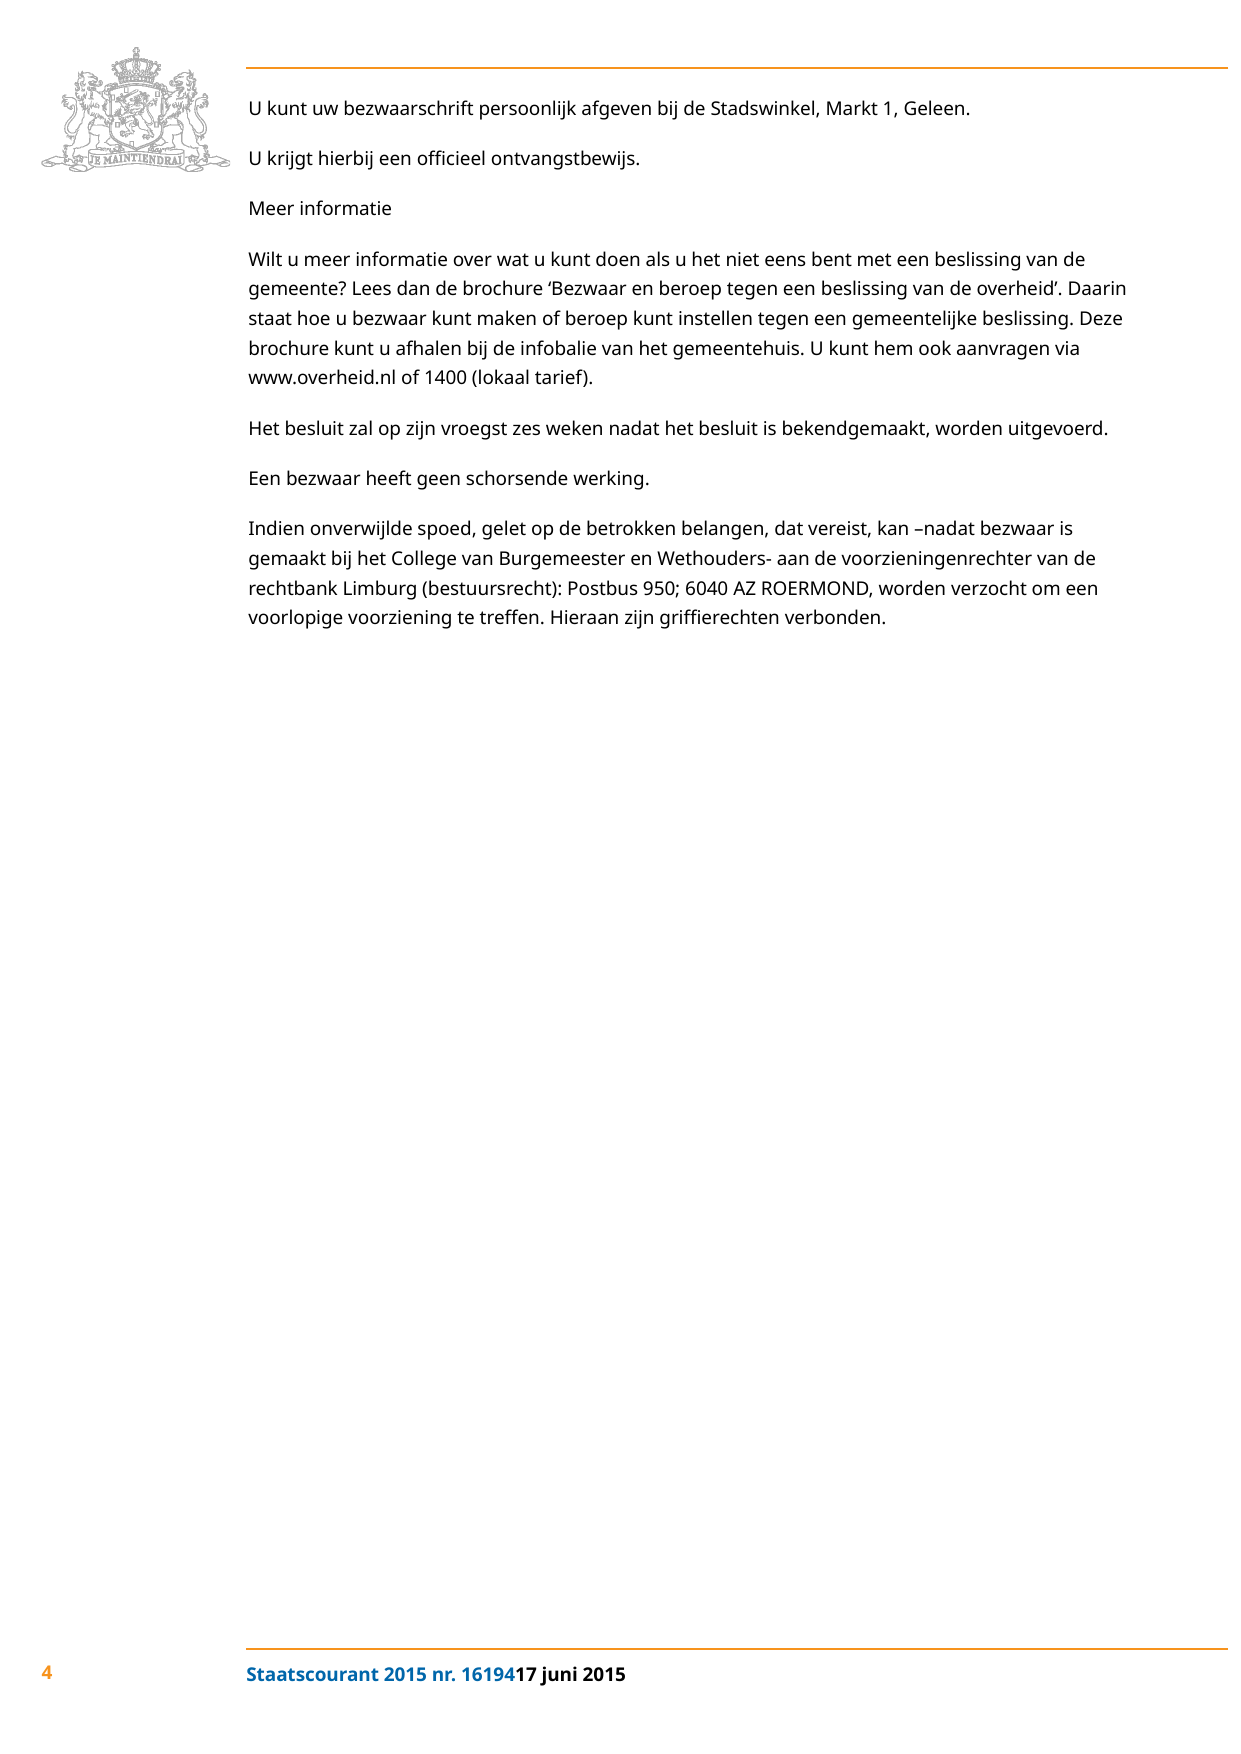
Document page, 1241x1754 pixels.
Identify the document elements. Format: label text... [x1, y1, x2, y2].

text Een bezwaar heeft geen schorsende werking. [248, 465, 1152, 491]
picture [41, 47, 231, 172]
text Meer informatie [248, 196, 1152, 221]
text Wilt u meer informatie over wat u kunt doen als u het niet eens bent met een beslissing van de gemeente? Lees dan de brochure ‘Bezwaar en beroep tegen een beslissing van de overheid’. Daarin staat hoe u bezwaar kunt maken of beroep kunt instellen tegen een gemeentelijke beslissing. Deze brochure kunt u afhalen bij de infobalie van het gemeentehuis. U kunt hem ook aanvragen via www.overheid.nl of 1400 (lokaal tarief). [248, 246, 1152, 390]
text U krijgt hierbij een officieel ontvangstbewijs. [248, 145, 1152, 171]
text Indien onverwijlde spoed, gelet op de betrokken belangen, dat vereist, kan –nadat bezwaar is gemaakt bij het College van Burgemeester en Wethouders- aan de voorzieningenrechter van de rechtbank Limburg (bestuursrecht): Postbus 950; 6040 AZ ROERMOND, worden verzocht om een voorlopige voorziening te treffen. Hieraan zijn griffierechten verbonden. [248, 516, 1152, 630]
text U kunt uw bezwaarschrift persoonlijk afgeven bij de Stadswinkel, Markt 1, Geleen. [248, 95, 1152, 121]
text Het besluit zal op zijn vroegst zes weken nadat het besluit is bekendgemaakt, worden uitgevoerd. [248, 415, 1152, 441]
